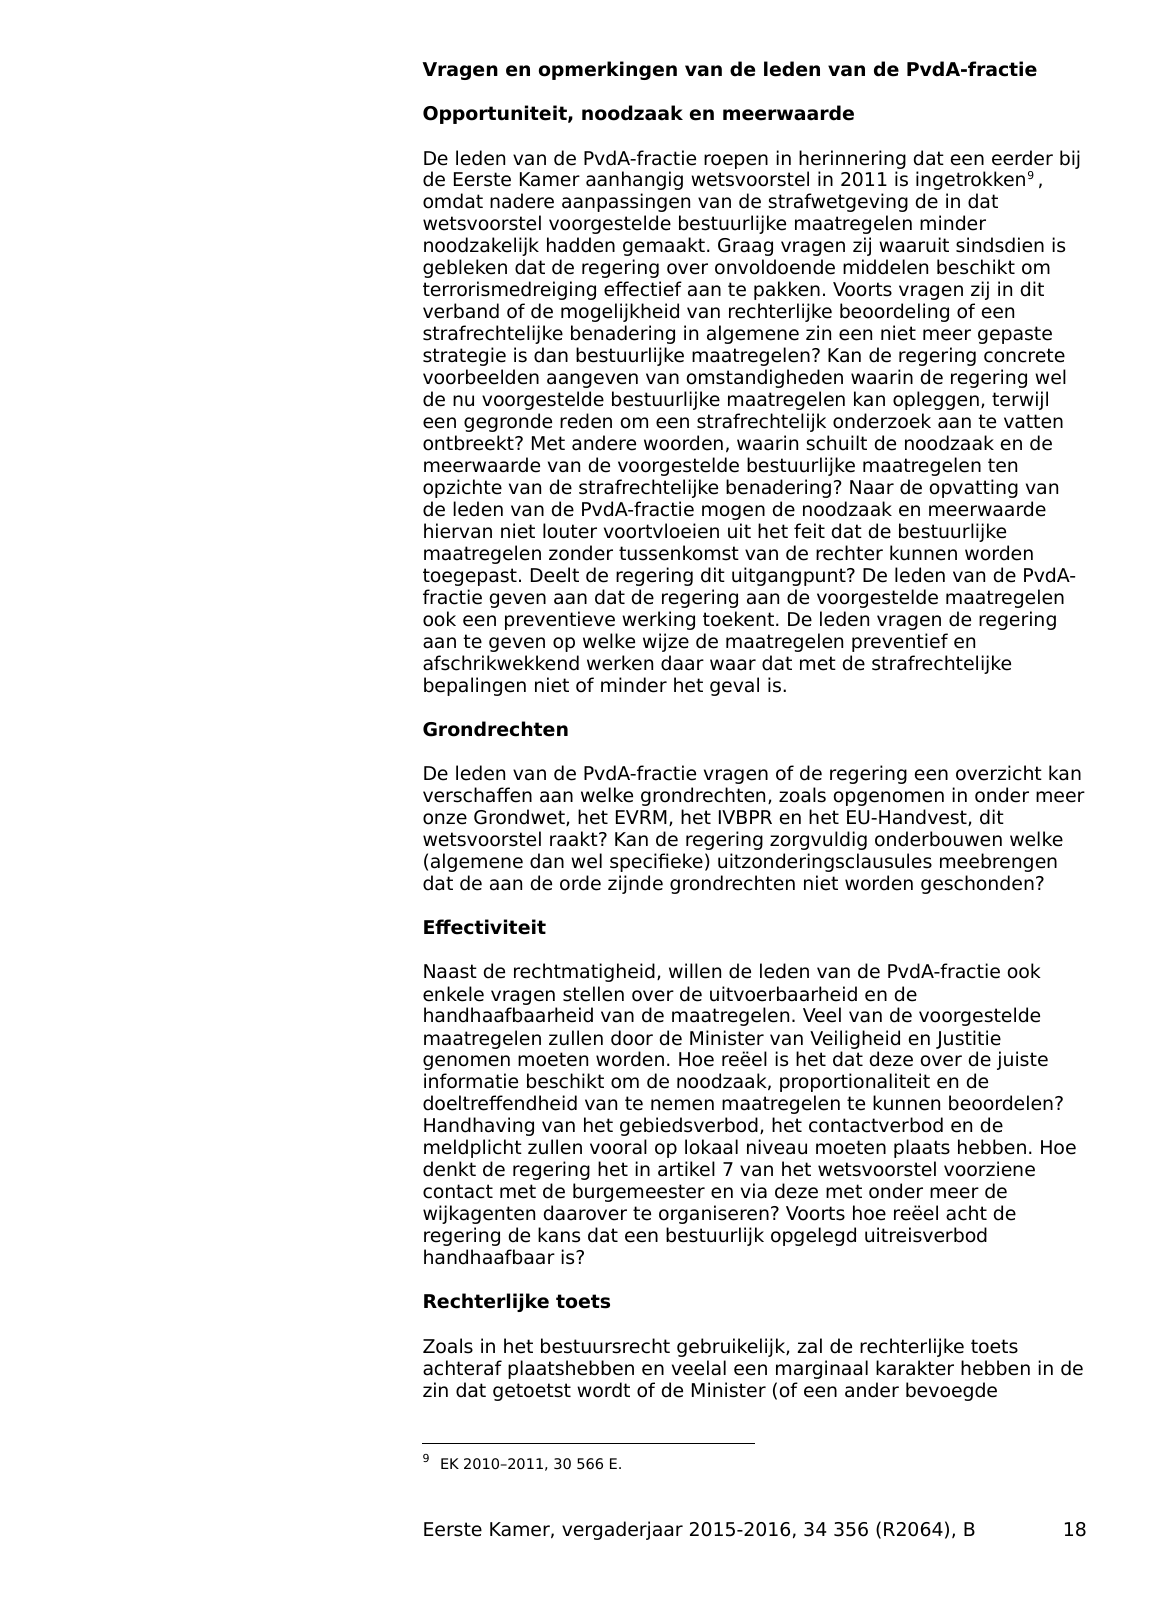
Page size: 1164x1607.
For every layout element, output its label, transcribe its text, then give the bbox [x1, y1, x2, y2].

text EK 2010–2011, 30 566 E. [422, 1452, 1087, 1474]
text Naast de rechtmatigheid, willen de leden van de PvdA-fractie ook enkele vragen stellen over de uitvoerbaarheid en de handhaafbaarheid van de maatregelen. Veel van de voorgestelde maatregelen zullen door de Minister van Veiligheid en Justitie genomen moeten worden. Hoe reëel is het dat deze over de juiste informatie beschikt om de noodzaak, proportionaliteit en de doeltreffendheid van te nemen maatregelen te kunnen beoordelen? Handhaving van het gebiedsverbod, het contactverbod en de meldplicht zullen vooral op lokaal niveau moeten plaats hebben. Hoe denkt de regering het in artikel 7 van het wetsvoorstel voorziene contact met de burgemeester en via deze met onder meer de wijkagenten daarover te organiseren? Voorts hoe reëel acht de regering de kans dat een bestuurlijk opgelegd uitreisverbod handhaafbaar is? [422, 961, 1087, 1269]
subtitle Effectiviteit [422, 917, 1087, 939]
subtitle Vragen en opmerkingen van de leden van de PvdA-fractie [422, 59, 1087, 81]
subtitle Rechterlijke toets [422, 1291, 1087, 1313]
subtitle Grondrechten [422, 719, 1087, 741]
text Zoals in het bestuursrecht gebruikelijk, zal de rechterlijke toets achteraf plaatshebben en veelal een marginaal karakter hebben in de zin dat getoetst wordt of de Minister (of een ander bevoegde [422, 1336, 1087, 1401]
text De leden van de PvdA-fractie vragen of de regering een overzicht kan verschaffen aan welke grondrechten, zoals opgenomen in onder meer onze Grondwet, het EVRM, het IVBPR en het EU-Handvest, dit wetsvoorstel raakt? Kan de regering zorgvuldig onderbouwen welke (algemene dan wel specifieke) uitzonderingsclausules meebrengen dat de aan de orde zijnde grondrechten niet worden geschonden? [422, 763, 1087, 895]
subtitle Opportuniteit, noodzaak en meerwaarde [422, 103, 1087, 125]
text De leden van de PvdA-fractie roepen in herinnering dat een eerder bij de Eerste Kamer aanhangig wetsvoorstel in 2011 is ingetrokken, omdat nadere aanpassingen van de strafwetgeving de in dat wetsvoorstel voorgestelde bestuurlijke maatregelen minder noodzakelijk hadden gemaakt. Graag vragen zij waaruit sindsdien is gebleken dat de regering over onvoldoende middelen beschikt om terrorismedreiging effectief aan te pakken. Voorts vragen zij in dit verband of de mogelijkheid van rechterlijke beoordeling of een strafrechtelijke benadering in algemene zin een niet meer gepaste strategie is dan bestuurlijke maatregelen? Kan de regering concrete voorbeelden aangeven van omstandigheden waarin de regering wel de nu voorgestelde bestuurlijke maatregelen kan opleggen, terwijl een gegronde reden om een strafrechtelijk onderzoek aan te vatten ontbreekt? Met andere woorden, waarin schuilt de noodzaak en de meerwaarde van de voorgestelde bestuurlijke maatregelen ten opzichte van de strafrechtelijke benadering? Naar de opvatting van de leden van de PvdA-fractie mogen de noodzaak en meerwaarde hiervan niet louter voortvloeien uit het feit dat de bestuurlijke maatregelen zonder tussenkomst van de rechter kunnen worden toegepast. Deelt de regering dit uitgangpunt? De leden van de PvdA-fractie geven aan dat de regering aan de voorgestelde maatregelen ook een preventieve werking toekent. De leden vragen de regering aan te geven op welke wijze de maatregelen preventief en afschrikwekkend werken daar waar dat met de strafrechtelijke bepalingen niet of minder het geval is. [422, 147, 1087, 697]
